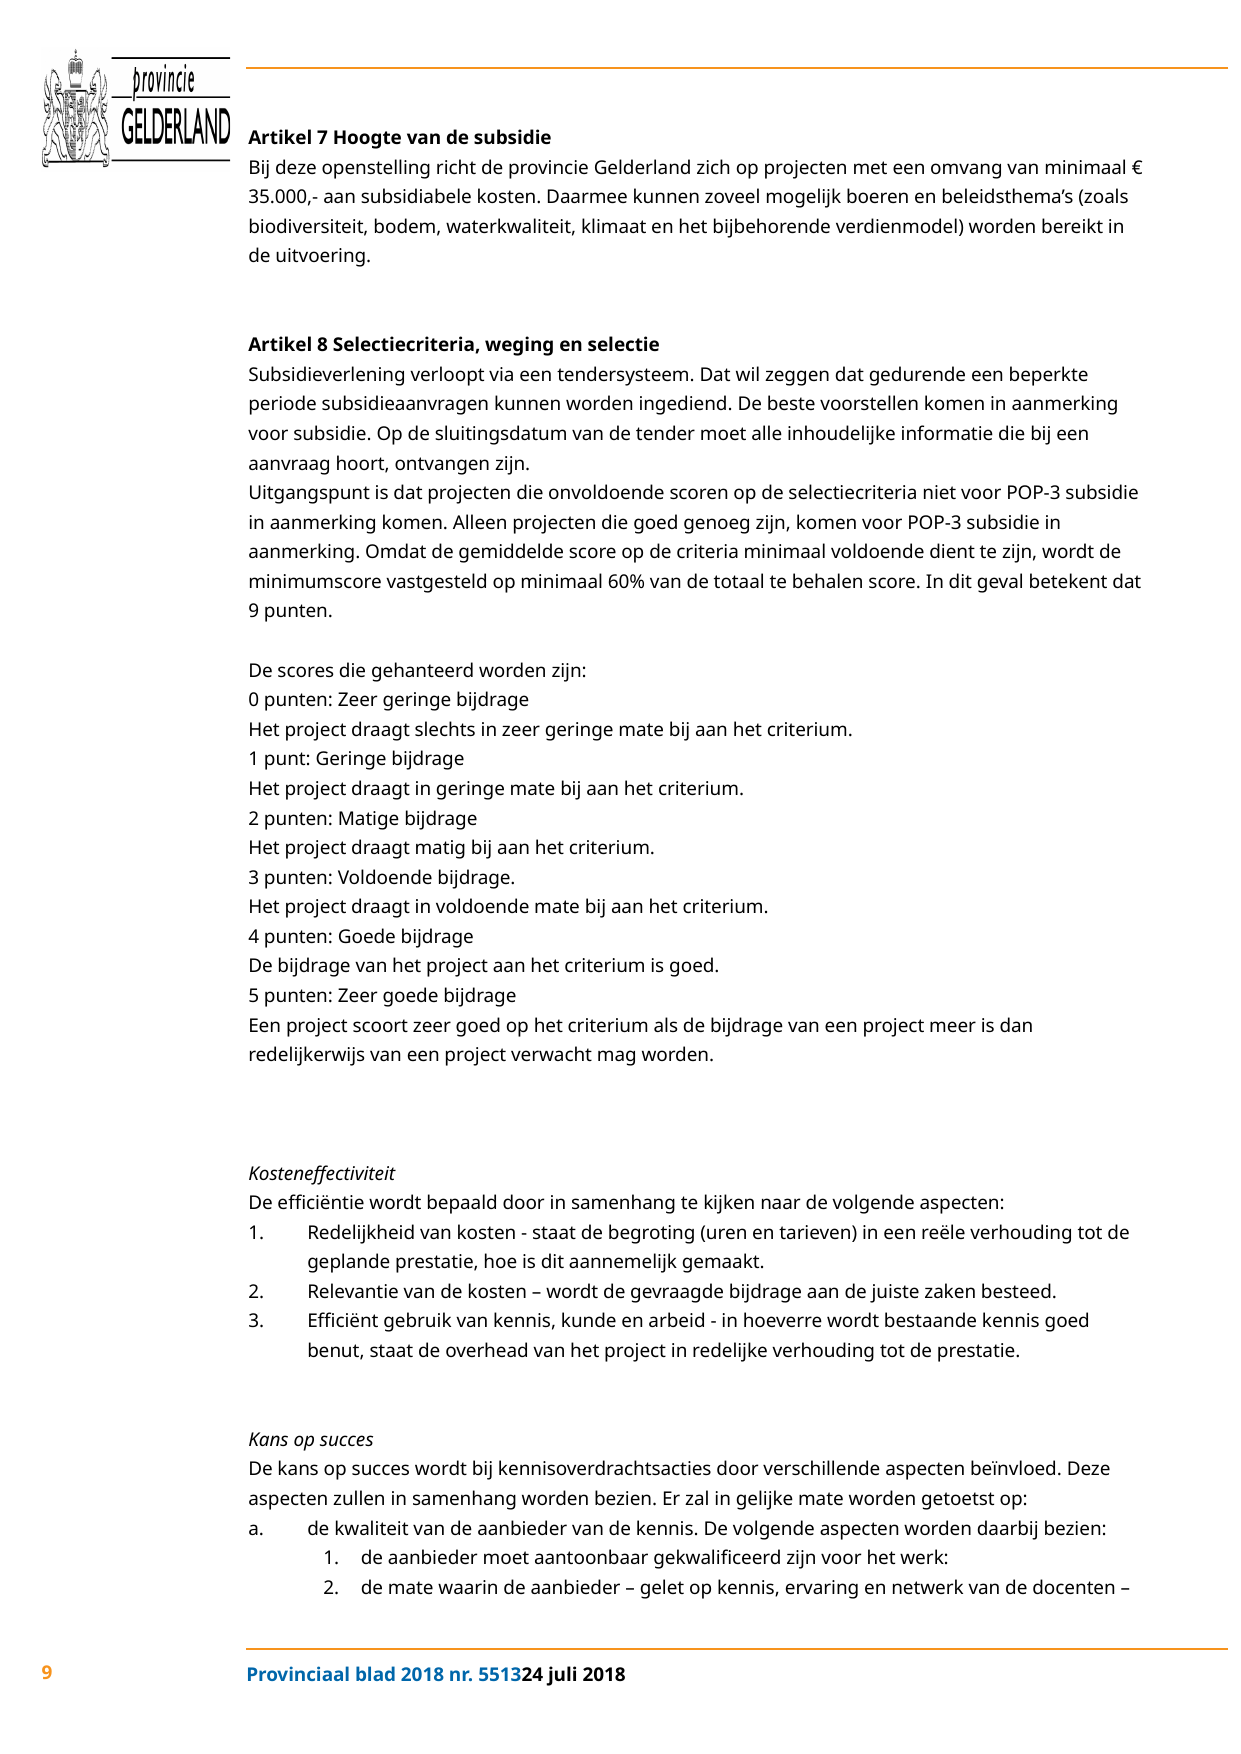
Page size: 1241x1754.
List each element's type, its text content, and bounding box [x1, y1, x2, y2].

list de kwaliteit van de aanbieder van de kennis. De volgende aspecten worden daarbij bezien: [248, 1515, 1152, 1541]
text Uitgangspunt is dat projecten die onvoldoende scoren op de selectiecriteria niet voor POP-3 subsidie in aanmerking komen. Alleen projecten die goed genoeg zijn, komen voor POP-3 subsidie in aanmerking. Omdat de gemiddelde score op de criteria minimaal voldoende dient te zijn, wordt de minimumscore vastgesteld op minimaal 60% van de totaal te behalen score. In dit geval betekent dat 9 punten. [248, 479, 1152, 623]
text Kans op succes [248, 1426, 1152, 1452]
text De kans op succes wordt bij kennisoverdrachtsacties door verschillende aspecten beïnvloed. Deze aspecten zullen in samenhang worden bezien. Er zal in gelijke mate worden getoetst op: [248, 1456, 1152, 1511]
list de aanbieder moet aantoonbaar gekwalificeerd zijn voor het werk: [323, 1544, 1152, 1570]
text Subsidieverlening verloopt via een tendersysteem. Dat wil zeggen dat gedurende een beperkte periode subsidieaanvragen kunnen worden ingediend. De beste voorstellen komen in aanmerking voor subsidie. Op de sluitingsdatum van de tender moet alle inhoudelijke informatie die bij een aanvraag hoort, ontvangen zijn. [248, 361, 1152, 476]
text Het project draagt matig bij aan het criterium. [248, 834, 1152, 860]
text 2 punten: Matige bijdrage [248, 805, 1152, 831]
text 0 punten: Zeer geringe bijdrage [248, 686, 1152, 712]
text 5 punten: Zeer goede bijdrage [248, 982, 1152, 1008]
list Efficiënt gebruik van kennis, kunde en arbeid - in hoeverre wordt bestaande kennis goed benut, staat de overhead van het project in redelijke verhouding tot de prestatie. [248, 1308, 1152, 1363]
text Een project scoort zeer goed op het criterium als de bijdrage van een project meer is dan redelijkerwijs van een project verwacht mag worden. [248, 1012, 1152, 1067]
text Kosteneffectiviteit [248, 1160, 1152, 1186]
text Artikel 7 Hoogte van de subsidie [248, 124, 1152, 150]
list Redelijkheid van kosten - staat de begroting (uren en tarieven) in een reële verhouding tot de geplande prestatie, hoe is dit aannemelijk gemaakt. [248, 1219, 1152, 1274]
text Het project draagt slechts in zeer geringe mate bij aan het criterium. [248, 716, 1152, 742]
picture [41, 47, 231, 172]
text Artikel 8 Selectiecriteria, weging en selectie [248, 331, 1152, 357]
text Bij deze openstelling richt de provincie Gelderland zich op projecten met een omvang van minimaal € 35.000,- aan subsidiabele kosten. Daarmee kunnen zoveel mogelijk boeren en beleidsthema’s (zoals biodiversiteit, bodem, waterkwaliteit, klimaat en het bijbehorende verdienmodel) worden bereikt in de uitvoering. [248, 154, 1152, 268]
text De scores die gehanteerd worden zijn: [248, 657, 1152, 683]
text 3 punten: Voldoende bijdrage. [248, 864, 1152, 890]
text De bijdrage van het project aan het criterium is goed. [248, 953, 1152, 978]
list Relevantie van de kosten – wordt de gevraagde bijdrage aan de juiste zaken besteed. [248, 1278, 1152, 1304]
text 1 punt: Geringe bijdrage [248, 746, 1152, 771]
text 4 punten: Goede bijdrage [248, 923, 1152, 949]
text Het project draagt in voldoende mate bij aan het criterium. [248, 893, 1152, 919]
text De efficiëntie wordt bepaald door in samenhang te kijken naar de volgende aspecten: [248, 1189, 1152, 1215]
text Het project draagt in geringe mate bij aan het criterium. [248, 775, 1152, 801]
list de mate waarin de aanbieder – gelet op kennis, ervaring en netwerk van de docenten – [323, 1574, 1152, 1600]
